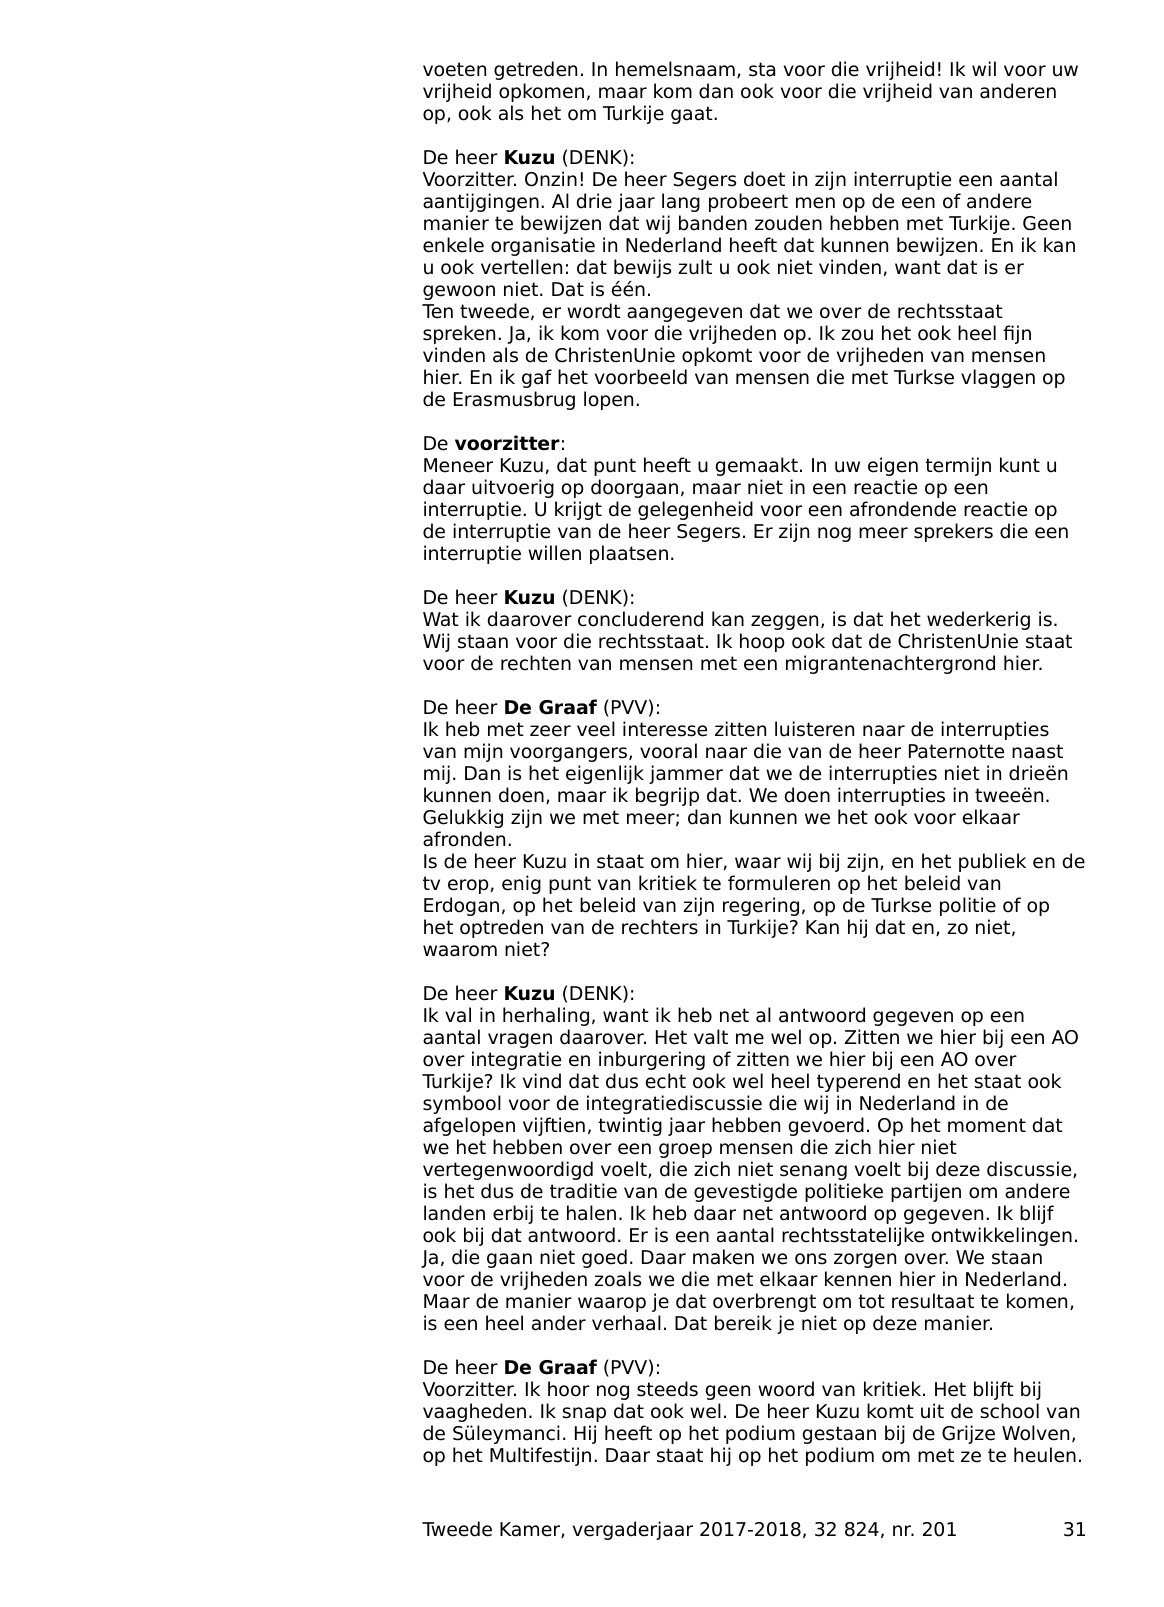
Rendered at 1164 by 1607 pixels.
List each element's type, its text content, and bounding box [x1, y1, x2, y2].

text voeten getreden. In hemelsnaam, sta voor die vrijheid! Ik wil voor uw vrijheid opkomen, maar kom dan ook voor die vrijheid van anderen op, ook als het om Turkije gaat. [422, 59, 1087, 125]
text Is de heer Kuzu in staat om hier, waar wij bij zijn, en het publiek en de tv erop, enig punt van kritiek te formuleren op het beleid van Erdogan, op het beleid van zijn regering, op de Turkse politie of op het optreden van de rechters in Turkije? Kan hij dat en, zo niet, waarom niet? [422, 851, 1087, 961]
text De heer De Graaf (PVV): [422, 1357, 1087, 1379]
text Voorzitter. Ik hoor nog steeds geen woord van kritiek. Het blijft bij vaagheden. Ik snap dat ook wel. De heer Kuzu komt uit de school van de Süleymanci. Hij heeft op het podium gestaan bij de Grijze Wolven, op het Multifestijn. Daar staat hij op het podium om met ze te heulen. [422, 1379, 1087, 1467]
text Ten tweede, er wordt aangegeven dat we over de rechtsstaat spreken. Ja, ik kom voor die vrijheden op. Ik zou het ook heel fijn vinden als de ChristenUnie opkomt voor de vrijheden van mensen hier. En ik gaf het voorbeeld van mensen die met Turkse vlaggen op de Erasmusbrug lopen. [422, 301, 1087, 411]
text De heer Kuzu (DENK): [422, 147, 1087, 169]
text Meneer Kuzu, dat punt heeft u gemaakt. In uw eigen termijn kunt u daar uitvoerig op doorgaan, maar niet in een reactie op een interruptie. U krijgt de gelegenheid voor een afrondende reactie op de interruptie van de heer Segers. Er zijn nog meer sprekers die een interruptie willen plaatsen. [422, 455, 1087, 565]
text Voorzitter. Onzin! De heer Segers doet in zijn interruptie een aantal aantijgingen. Al drie jaar lang probeert men op de een of andere manier te bewijzen dat wij banden zouden hebben met Turkije. Geen enkele organisatie in Nederland heeft dat kunnen bewijzen. En ik kan u ook vertellen: dat bewijs zult u ook niet vinden, want dat is er gewoon niet. Dat is één. [422, 169, 1087, 301]
text Ik val in herhaling, want ik heb net al antwoord gegeven op een aantal vragen daarover. Het valt me wel op. Zitten we hier bij een AO over integratie en inburgering of zitten we hier bij een AO over Turkije? Ik vind dat dus echt ook wel heel typerend en het staat ook symbool voor de integratiediscussie die wij in Nederland in de afgelopen vijftien, twintig jaar hebben gevoerd. Op het moment dat we het hebben over een groep mensen die zich hier niet vertegenwoordigd voelt, die zich niet senang voelt bij deze discussie, is het dus de traditie van de gevestigde politieke partijen om andere landen erbij te halen. Ik heb daar net antwoord op gegeven. Ik blijf ook bij dat antwoord. Er is een aantal rechtsstatelijke ontwikkelingen. Ja, die gaan niet goed. Daar maken we ons zorgen over. We staan voor de vrijheden zoals we die met elkaar kennen hier in Nederland. Maar de manier waarop je dat overbrengt om tot resultaat te komen, is een heel ander verhaal. Dat bereik je niet op deze manier. [422, 1005, 1087, 1335]
text De voorzitter: [422, 433, 1087, 455]
text Ik heb met zeer veel interesse zitten luisteren naar de interrupties van mijn voorgangers, vooral naar die van de heer Paternotte naast mij. Dan is het eigenlijk jammer dat we de interrupties niet in drieën kunnen doen, maar ik begrijp dat. We doen interrupties in tweeën. Gelukkig zijn we met meer; dan kunnen we het ook voor elkaar afronden. [422, 719, 1087, 851]
text De heer Kuzu (DENK): [422, 983, 1087, 1005]
text Wat ik daarover concluderend kan zeggen, is dat het wederkerig is. Wij staan voor die rechtsstaat. Ik hoop ook dat de ChristenUnie staat voor de rechten van mensen met een migrantenachtergrond hier. [422, 609, 1087, 675]
text De heer Kuzu (DENK): [422, 587, 1087, 609]
text De heer De Graaf (PVV): [422, 697, 1087, 719]
